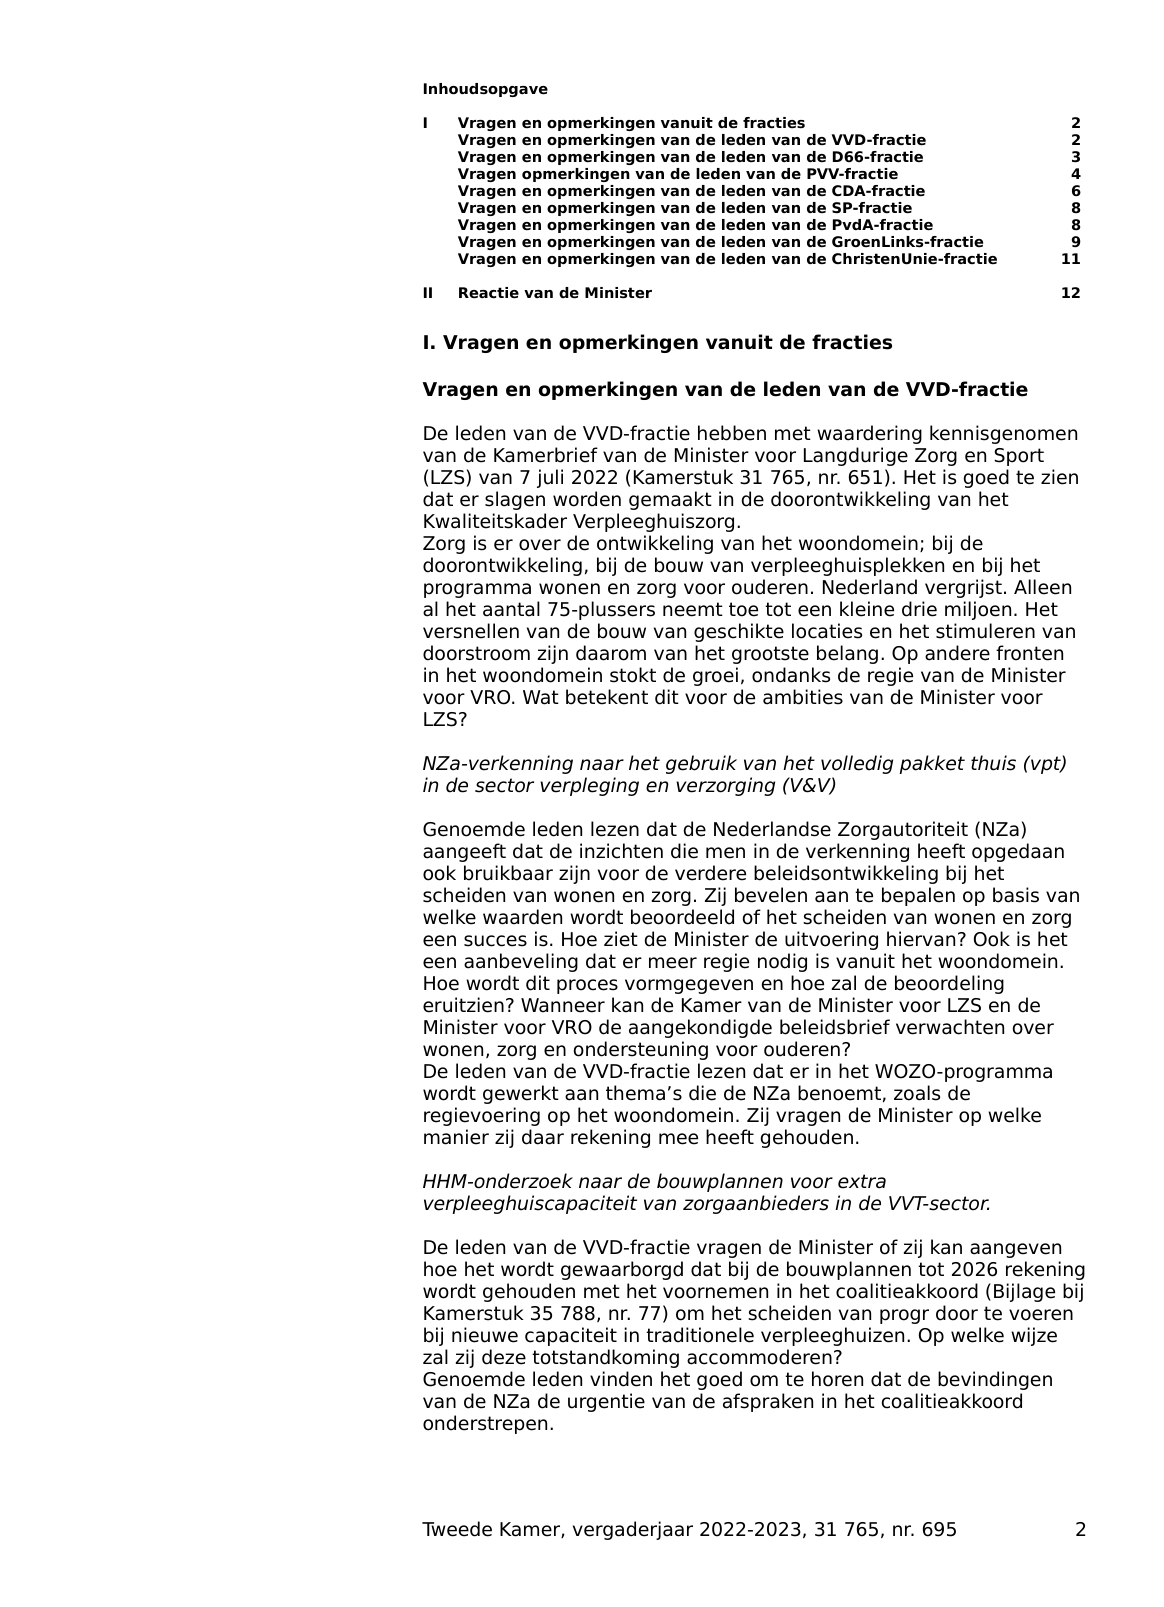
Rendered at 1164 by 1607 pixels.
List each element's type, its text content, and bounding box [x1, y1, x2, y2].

table_cell Vragen en opmerkingen van de leden van de SP-fractie [452, 200, 1028, 217]
table_cell [422, 268, 452, 285]
table_cell [452, 98, 1028, 115]
table_cell Vragen en opmerkingen van de leden van de CDA-fractie [452, 183, 1028, 200]
text De leden van de VVD-fractie hebben met waardering kennisgenomen van de Kamerbrief van de Minister voor Langdurige Zorg en Sport (LZS) van 7 juli 2022 (Kamerstuk 31 765, nr. 651). Het is goed te zien dat er slagen worden gemaakt in de doorontwikkeling van het Kwaliteitskader Verpleeghuiszorg. [422, 423, 1087, 533]
subtitle HHM-onderzoek naar de bouwplannen voor extra verpleeghuiscapaciteit van zorgaanbieders in de VVT-sector. [422, 1171, 1087, 1215]
text Zorg is er over de ontwikkeling van het woondomein; bij de doorontwikkeling, bij de bouw van verpleeghuisplekken en bij het programma wonen en zorg voor ouderen. Nederland vergrijst. Alleen al het aantal 75-plussers neemt toe tot een kleine drie miljoen. Het versnellen van de bouw van geschikte locaties en het stimuleren van doorstroom zijn daarom van het grootste belang. Op andere fronten in het woondomein stokt de groei, ondanks de regie van de Minister voor VRO. Wat betekent dit voor de ambities van de Minister voor LZS? [422, 533, 1087, 731]
subtitle I. Vragen en opmerkingen vanuit de fracties [422, 332, 1087, 354]
table_cell 3 [1028, 149, 1087, 166]
table_cell 2 [1028, 115, 1087, 132]
table_cell 12 [1028, 285, 1087, 302]
table_cell [422, 234, 452, 251]
table_cell I [422, 115, 452, 132]
text Genoemde leden vinden het goed om te horen dat de bevindingen van de NZa de urgentie van de afspraken in het coalitieakkoord onderstrepen. [422, 1369, 1087, 1435]
subtitle Vragen en opmerkingen van de leden van de VVD-fractie [422, 379, 1087, 401]
table_cell [452, 268, 1028, 285]
table_cell [422, 98, 452, 115]
table_cell 9 [1028, 234, 1087, 251]
table_cell 11 [1028, 251, 1087, 268]
table_cell [422, 183, 452, 200]
table_cell [422, 200, 452, 217]
table_cell Vragen en opmerkingen van de leden van de D66-fractie [452, 149, 1028, 166]
table_cell 8 [1028, 217, 1087, 234]
text Genoemde leden lezen dat de Nederlandse Zorgautoriteit (NZa) aangeeft dat de inzichten die men in de verkenning heeft opgedaan ook bruikbaar zijn voor de verdere beleidsontwikkeling bij het scheiden van wonen en zorg. Zij bevelen aan te bepalen op basis van welke waarden wordt beoordeeld of het scheiden van wonen en zorg een succes is. Hoe ziet de Minister de uitvoering hiervan? Ook is het een aanbeveling dat er meer regie nodig is vanuit het woondomein. Hoe wordt dit proces vormgegeven en hoe zal de beoordeling eruitzien? Wanneer kan de Kamer van de Minister voor LZS en de Minister voor VRO de aangekondigde beleidsbrief verwachten over wonen, zorg en ondersteuning voor ouderen? [422, 819, 1087, 1061]
table_cell 6 [1028, 183, 1087, 200]
text De leden van de VVD-fractie lezen dat er in het WOZO-programma wordt gewerkt aan thema’s die de NZa benoemt, zoals de regievoering op het woondomein. Zij vragen de Minister op welke manier zij daar rekening mee heeft gehouden. [422, 1061, 1087, 1148]
table_cell [422, 217, 452, 234]
table_cell Vragen en opmerkingen van de leden van de GroenLinks-fractie [452, 234, 1028, 251]
text De leden van de VVD-fractie vragen de Minister of zij kan aangeven hoe het wordt gewaarborgd dat bij de bouwplannen tot 2026 rekening wordt gehouden met het voornemen in het coalitieakkoord (Bijlage bij Kamerstuk 35 788, nr. 77) om het scheiden van progr door te voeren bij nieuwe capaciteit in traditionele verpleeghuizen. Op welke wijze zal zij deze totstandkoming accommoderen? [422, 1237, 1087, 1369]
table_cell [422, 166, 452, 183]
table_cell 8 [1028, 200, 1087, 217]
table_cell Vragen en opmerkingen van de leden van de PvdA-fractie [452, 217, 1028, 234]
table_cell II [422, 285, 452, 302]
table_header Inhoudsopgave [422, 81, 1028, 98]
table_cell Reactie van de Minister [452, 285, 1028, 302]
table_cell Vragen en opmerkingen vanuit de fracties [452, 115, 1028, 132]
table_cell [1028, 98, 1087, 115]
table_header [1028, 81, 1087, 98]
table_cell Vragen opmerkingen van de leden van de PVV-fractie [452, 166, 1028, 183]
table_cell 2 [1028, 132, 1087, 149]
table_cell Vragen en opmerkingen van de leden van de ChristenUnie-fractie [452, 251, 1028, 268]
table_cell [422, 132, 452, 149]
table_cell [422, 251, 452, 268]
table_cell [422, 149, 452, 166]
table_cell [1028, 268, 1087, 285]
subtitle NZa-verkenning naar het gebruik van het volledig pakket thuis (vpt) in de sector verpleging en verzorging (V&V) [422, 753, 1087, 797]
table_cell 4 [1028, 166, 1087, 183]
table_cell Vragen en opmerkingen van de leden van de VVD-fractie [452, 132, 1028, 149]
